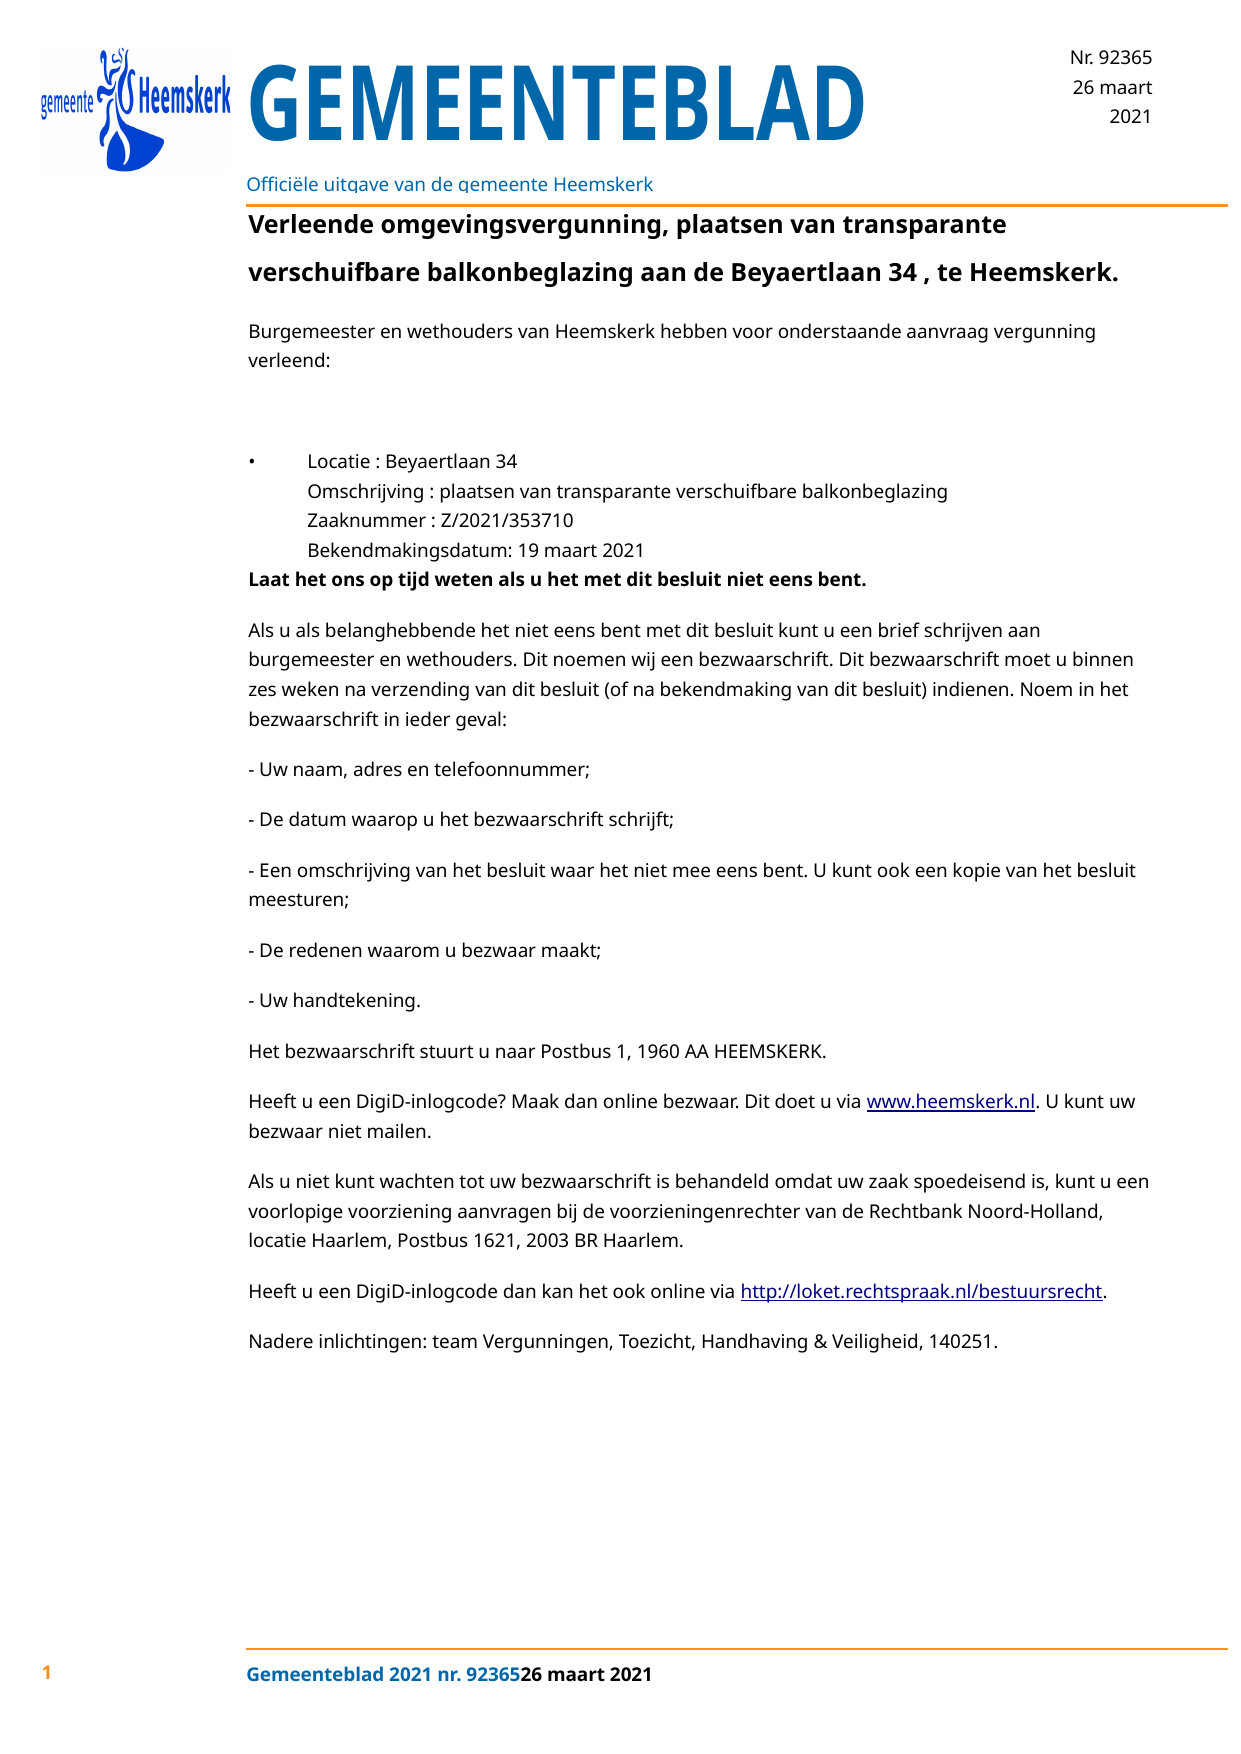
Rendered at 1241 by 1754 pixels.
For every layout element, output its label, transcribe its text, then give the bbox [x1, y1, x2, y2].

text Verleende omgevingsvergunning, plaatsen van transparante verschuifbare balkonbeglazing aan de Beyaertlaan 34 , te Heemskerk. [248, 207, 1152, 288]
text - De redenen waarom u bezwaar maakt; [248, 937, 1152, 963]
text - Een omschrijving van het besluit waar het niet mee eens bent. U kunt ook een kopie van het besluit meesturen; [248, 857, 1152, 912]
list Omschrijving : plaatsen van transparante verschuifbare balkonbeglazing [248, 478, 1152, 504]
text Laat het ons op tijd weten als u het met dit besluit niet eens bent. [248, 567, 1152, 592]
text Nadere inlichtingen: team Vergunningen, Toezicht, Handhaving & Veiligheid, 140251. [248, 1328, 1152, 1354]
text - Uw naam, adres en telefoonnummer; [248, 756, 1152, 782]
text - De datum waarop u het bezwaarschrift schrijft; [248, 807, 1152, 832]
text Het bezwaarschrift stuurt u naar Postbus 1, 1960 AA HEEMSKERK. [248, 1038, 1152, 1064]
text Heeft u een DigiD-inlogcode? Maak dan online bezwaar. Dit doet u via www.heemskerk.nl. U kunt uw bezwaar niet mailen. [248, 1088, 1152, 1144]
list Locatie : Beyaertlaan 34 [248, 448, 1152, 474]
picture [41, 47, 231, 172]
list Zaaknummer : Z/2021/353710 [248, 507, 1152, 533]
text Als u als belanghebbende het niet eens bent met dit besluit kunt u een brief schrijven aan burgemeester en wethouders. Dit noemen wij een bezwaarschrift. Dit bezwaarschrift moet u binnen zes weken na verzending van dit besluit (of na bekendmaking van dit besluit) indienen. Noem in het bezwaarschrift in ieder geval: [248, 617, 1152, 732]
text Als u niet kunt wachten tot uw bezwaarschrift is behandeld omdat uw zaak spoedeisend is, kunt u een voorlopige voorziening aanvragen bij de voorzieningenrechter van de Rechtbank Noord-Holland, locatie Haarlem, Postbus 1621, 2003 BR Haarlem. [248, 1168, 1152, 1253]
text Burgemeester en wethouders van Heemskerk hebben voor onderstaande aanvraag vergunning verleend: [248, 318, 1152, 373]
text Heeft u een DigiD-inlogcode dan kan het ook online via http://loket.rechtspraak.nl/bestuursrecht. [248, 1278, 1152, 1304]
text - Uw handtekening. [248, 987, 1152, 1013]
list Bekendmakingsdatum: 19 maart 2021 [248, 537, 1152, 563]
